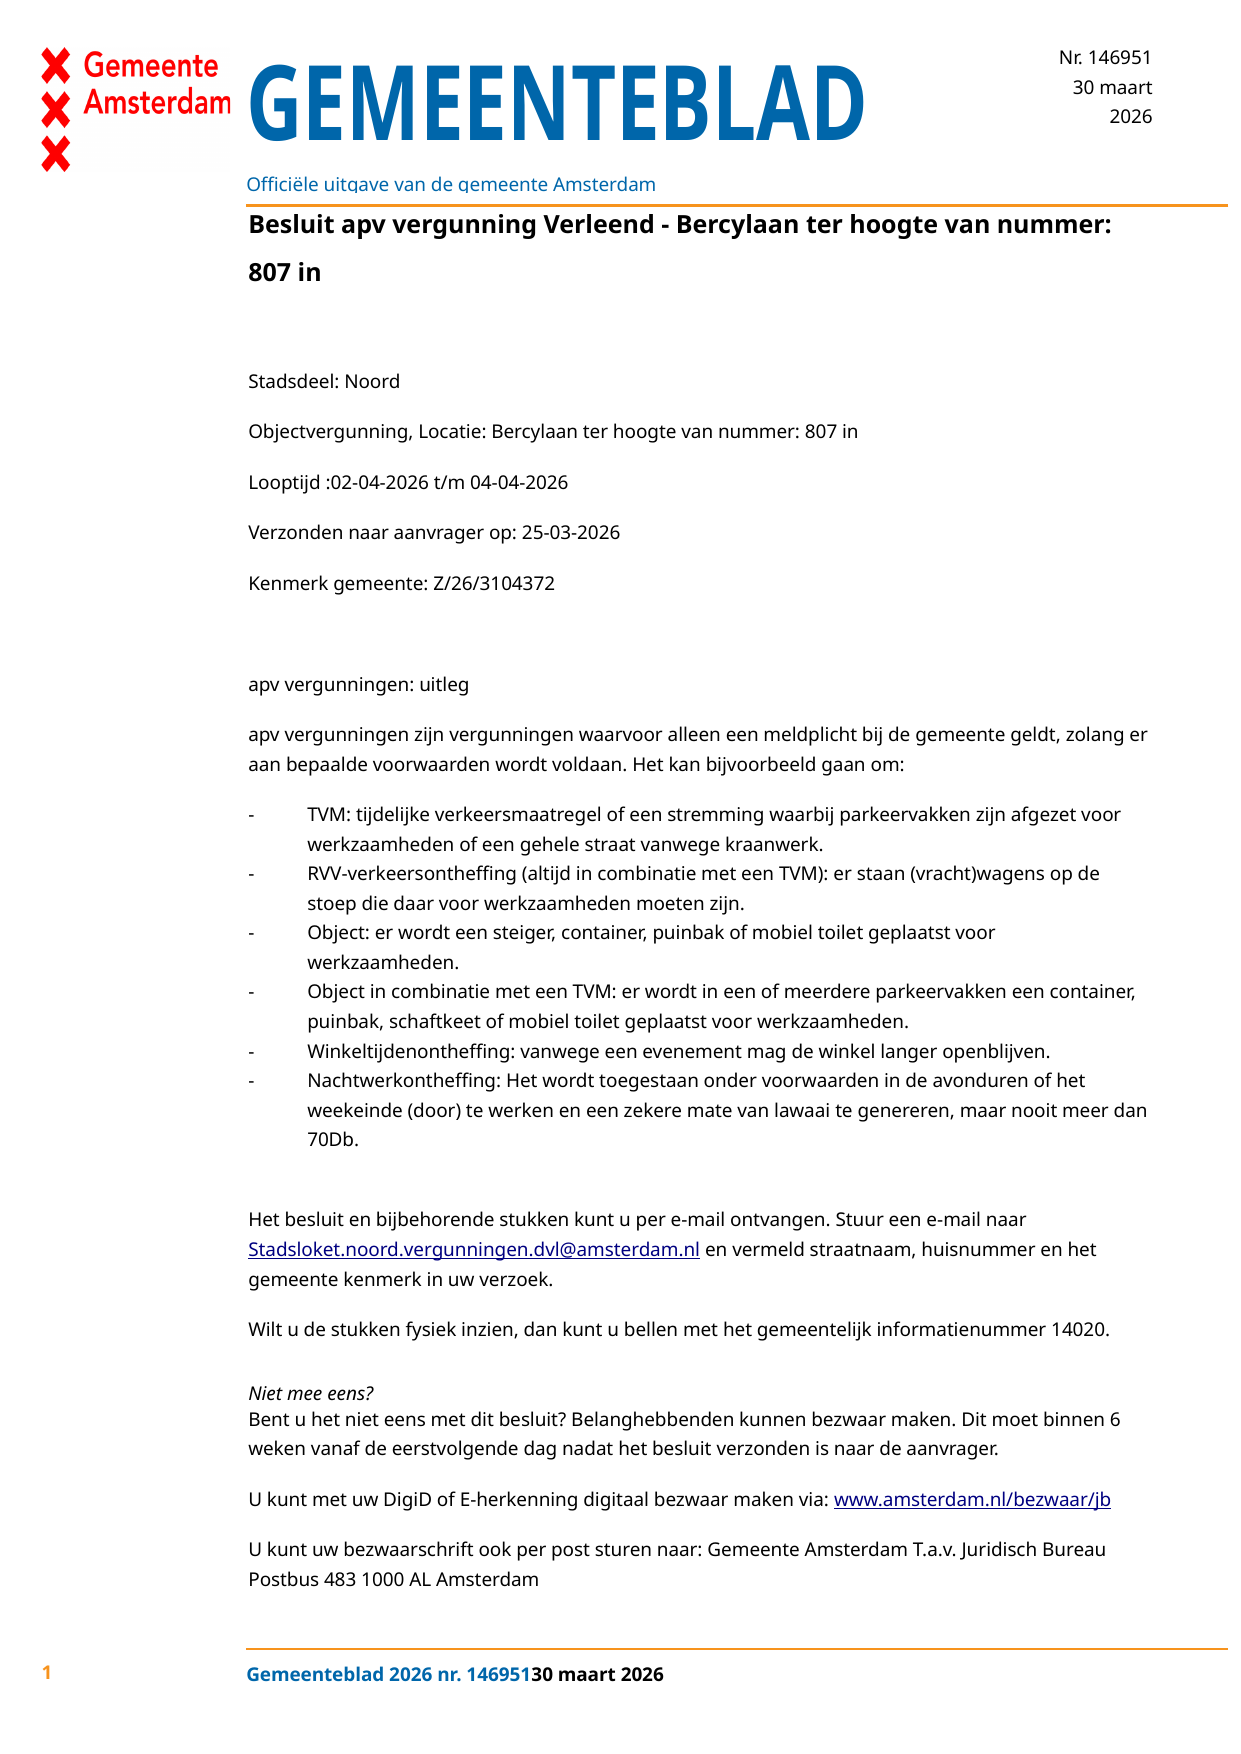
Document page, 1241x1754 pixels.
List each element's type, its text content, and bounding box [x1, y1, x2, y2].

text Verzonden naar aanvrager op: 25-03-2026 [248, 519, 1152, 545]
text U kunt uw bezwaarschrift ook per post sturen naar: Gemeente Amsterdam T.a.v. Juridisch Bureau Postbus 483 1000 AL Amsterdam [248, 1536, 1152, 1592]
text apv vergunningen zijn vergunningen waarvoor alleen een meldplicht bij de gemeente geldt, zolang er aan bepaalde voorwaarden wordt voldaan. Het kan bijvoorbeeld gaan om: [248, 721, 1152, 777]
text Besluit apv vergunning Verleend - Bercylaan ter hoogte van nummer: 807 in [248, 207, 1152, 288]
text Kenmerk gemeente: Z/26/3104372 [248, 570, 1152, 596]
picture [41, 47, 231, 172]
text Bent u het niet eens met dit besluit? Belanghebbenden kunnen bezwaar maken. Dit moet binnen 6 weken vanaf de eerstvolgende dag nadat het besluit verzonden is naar de aanvrager. [248, 1406, 1152, 1461]
text Het besluit en bijbehorende stukken kunt u per e-mail ontvangen. Stuur een e-mail naar Stadsloket.noord.vergunningen.dvl@amsterdam.nl en vermeld straatnaam, huisnummer en het gemeente kenmerk in uw verzoek. [248, 1207, 1152, 1292]
list Object: er wordt een steiger, container, puinbak of mobiel toilet geplaatst voor werkzaamheden. [248, 919, 1152, 975]
text Stadsdeel: Noord [248, 368, 1152, 394]
text Looptijd :02-04-2026 t/m 04-04-2026 [248, 469, 1152, 495]
text Wilt u de stukken fysiek inzien, dan kunt u bellen met het gemeentelijk informatienummer 14020. [248, 1316, 1152, 1342]
list RVV-verkeersontheffing (altijd in combinatie met een TVM): er staan (vracht)wagens op de stoep die daar voor werkzaamheden moeten zijn. [248, 860, 1152, 916]
list Winkeltijdenontheffing: vanwege een evenement mag de winkel langer openblijven. [248, 1038, 1152, 1064]
text Niet mee eens? [248, 1380, 1152, 1406]
text U kunt met uw DigiD of E-herkenning digitaal bezwaar maken via: www.amsterdam.nl/bezwaar/jb [248, 1486, 1152, 1512]
text apv vergunningen: uitleg [248, 671, 1152, 697]
list Object in combinatie met een TVM: er wordt in een of meerdere parkeervakken een container, puinbak, schaftkeet of mobiel toilet geplaatst voor werkzaamheden. [248, 979, 1152, 1034]
text Objectvergunning, Locatie: Bercylaan ter hoogte van nummer: 807 in [248, 419, 1152, 444]
list Nachtwerkontheffing: Het wordt toegestaan onder voorwaarden in de avonduren of het weekeinde (door) te werken en een zekere mate van lawaai te genereren, maar nooit meer dan 70Db. [248, 1067, 1152, 1152]
list TVM: tijdelijke verkeersmaatregel of een stremming waarbij parkeervakken zijn afgezet voor werkzaamheden of een gehele straat vanwege kraanwerk. [248, 801, 1152, 857]
